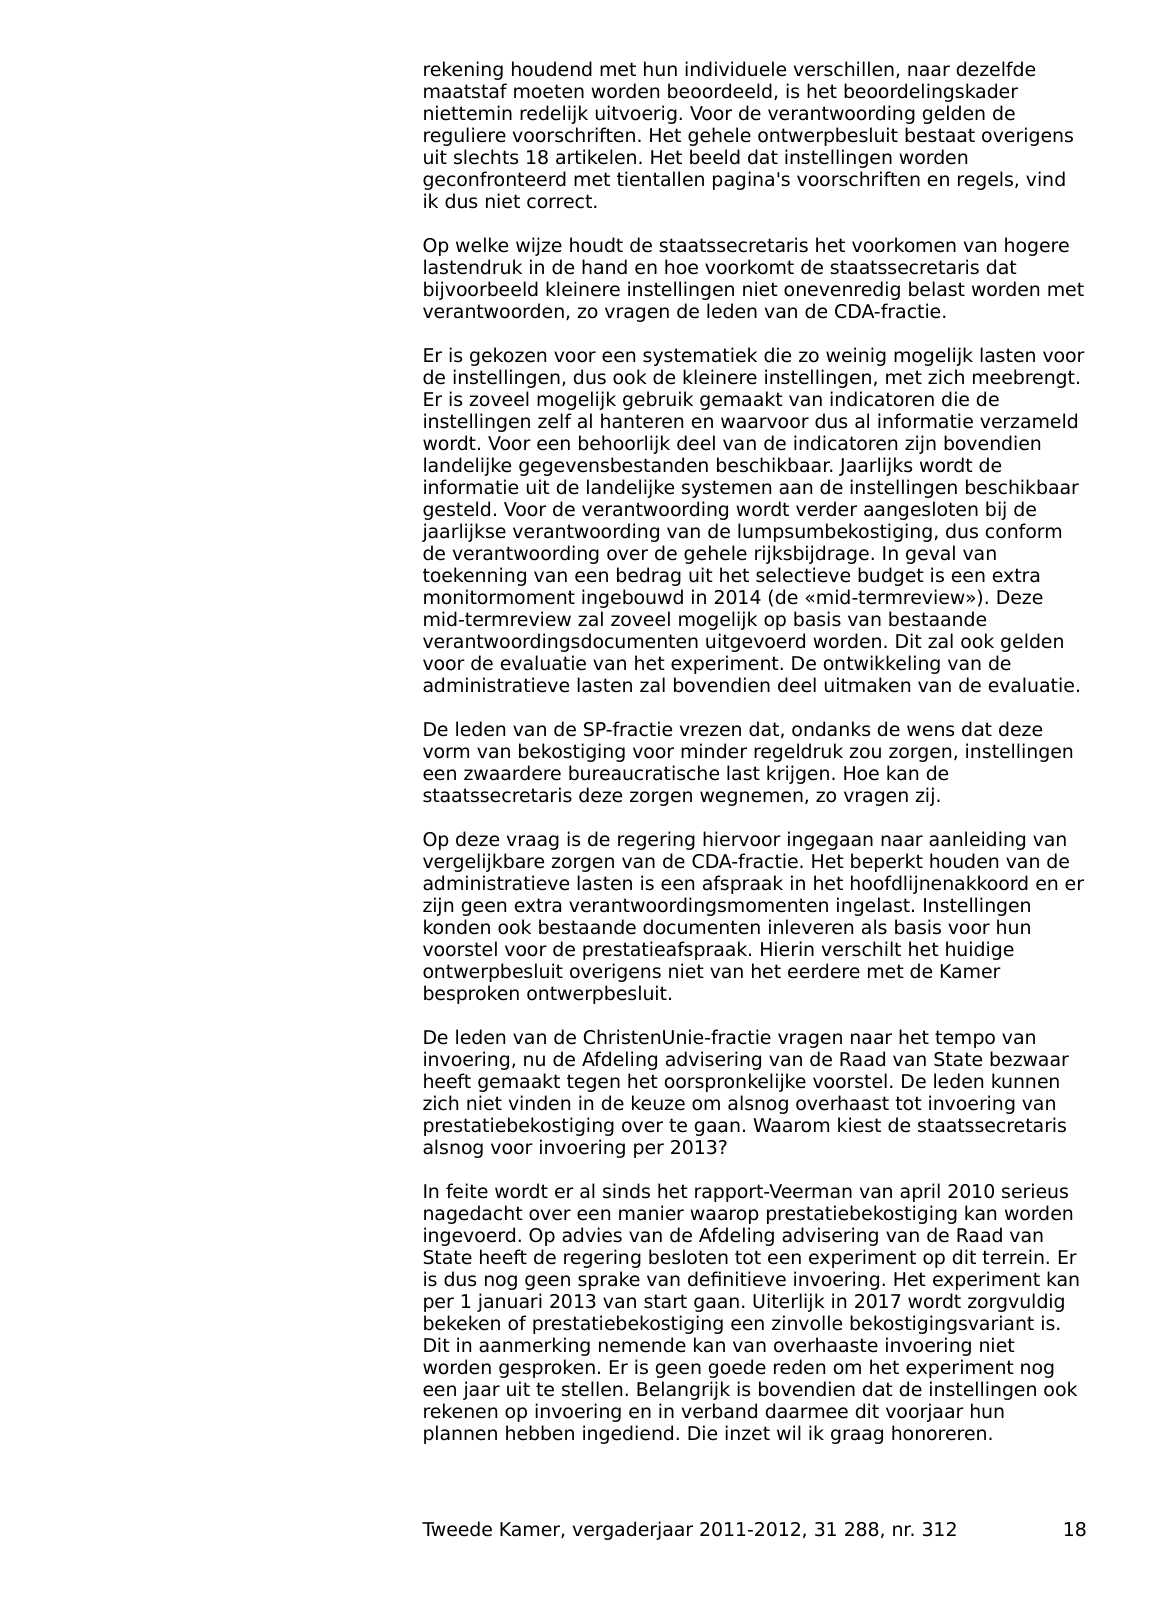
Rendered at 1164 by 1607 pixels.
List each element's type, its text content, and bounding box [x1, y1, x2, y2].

text De leden van de SP-fractie vrezen dat, ondanks de wens dat deze vorm van bekostiging voor minder regeldruk zou zorgen, instellingen een zwaardere bureaucratische last krijgen. Hoe kan de staatssecretaris deze zorgen wegnemen, zo vragen zij. [422, 719, 1087, 807]
text rekening houdend met hun individuele verschillen, naar dezelfde maatstaf moeten worden beoordeeld, is het beoordelingskader niettemin redelijk uitvoerig. Voor de verantwoording gelden de reguliere voorschriften. Het gehele ontwerpbesluit bestaat overigens uit slechts 18 artikelen. Het beeld dat instellingen worden geconfronteerd met tientallen pagina's voorschriften en regels, vind ik dus niet correct. [422, 59, 1087, 213]
text De leden van de ChristenUnie-fractie vragen naar het tempo van invoering, nu de Afdeling advisering van de Raad van State bezwaar heeft gemaakt tegen het oorspronkelijke voorstel. De leden kunnen zich niet vinden in de keuze om alsnog overhaast tot invoering van prestatiebekostiging over te gaan. Waarom kiest de staatssecretaris alsnog voor invoering per 2013? [422, 1027, 1087, 1159]
text Op welke wijze houdt de staatssecretaris het voorkomen van hogere lastendruk in de hand en hoe voorkomt de staatssecretaris dat bijvoorbeeld kleinere instellingen niet onevenredig belast worden met verantwoorden, zo vragen de leden van de CDA-fractie. [422, 235, 1087, 323]
text In feite wordt er al sinds het rapport-Veerman van april 2010 serieus nagedacht over een manier waarop prestatiebekostiging kan worden ingevoerd. Op advies van de Afdeling advisering van de Raad van State heeft de regering besloten tot een experiment op dit terrein. Er is dus nog geen sprake van definitieve invoering. Het experiment kan per 1 januari 2013 van start gaan. Uiterlijk in 2017 wordt zorgvuldig bekeken of prestatiebekostiging een zinvolle bekostigingsvariant is. Dit in aanmerking nemende kan van overhaaste invoering niet worden gesproken. Er is geen goede reden om het experiment nog een jaar uit te stellen. Belangrijk is bovendien dat de instellingen ook rekenen op invoering en in verband daarmee dit voorjaar hun plannen hebben ingediend. Die inzet wil ik graag honoreren. [422, 1181, 1087, 1445]
text Er is gekozen voor een systematiek die zo weinig mogelijk lasten voor de instellingen, dus ook de kleinere instellingen, met zich meebrengt. Er is zoveel mogelijk gebruik gemaakt van indicatoren die de instellingen zelf al hanteren en waarvoor dus al informatie verzameld wordt. Voor een behoorlijk deel van de indicatoren zijn bovendien landelijke gegevensbestanden beschikbaar. Jaarlijks wordt de informatie uit de landelijke systemen aan de instellingen beschikbaar gesteld. Voor de verantwoording wordt verder aangesloten bij de jaarlijkse verantwoording van de lumpsumbekostiging, dus conform de verantwoording over de gehele rijksbijdrage. In geval van toekenning van een bedrag uit het selectieve budget is een extra monitormoment ingebouwd in 2014 (de «mid-termreview»). Deze mid-termreview zal zoveel mogelijk op basis van bestaande verantwoordingsdocumenten uitgevoerd worden. Dit zal ook gelden voor de evaluatie van het experiment. De ontwikkeling van de administratieve lasten zal bovendien deel uitmaken van de evaluatie. [422, 345, 1087, 697]
text Op deze vraag is de regering hiervoor ingegaan naar aanleiding van vergelijkbare zorgen van de CDA-fractie. Het beperkt houden van de administratieve lasten is een afspraak in het hoofdlijnenakkoord en er zijn geen extra verantwoordingsmomenten ingelast. Instellingen konden ook bestaande documenten inleveren als basis voor hun voorstel voor de prestatieafspraak. Hierin verschilt het huidige ontwerpbesluit overigens niet van het eerdere met de Kamer besproken ontwerpbesluit. [422, 829, 1087, 1005]
